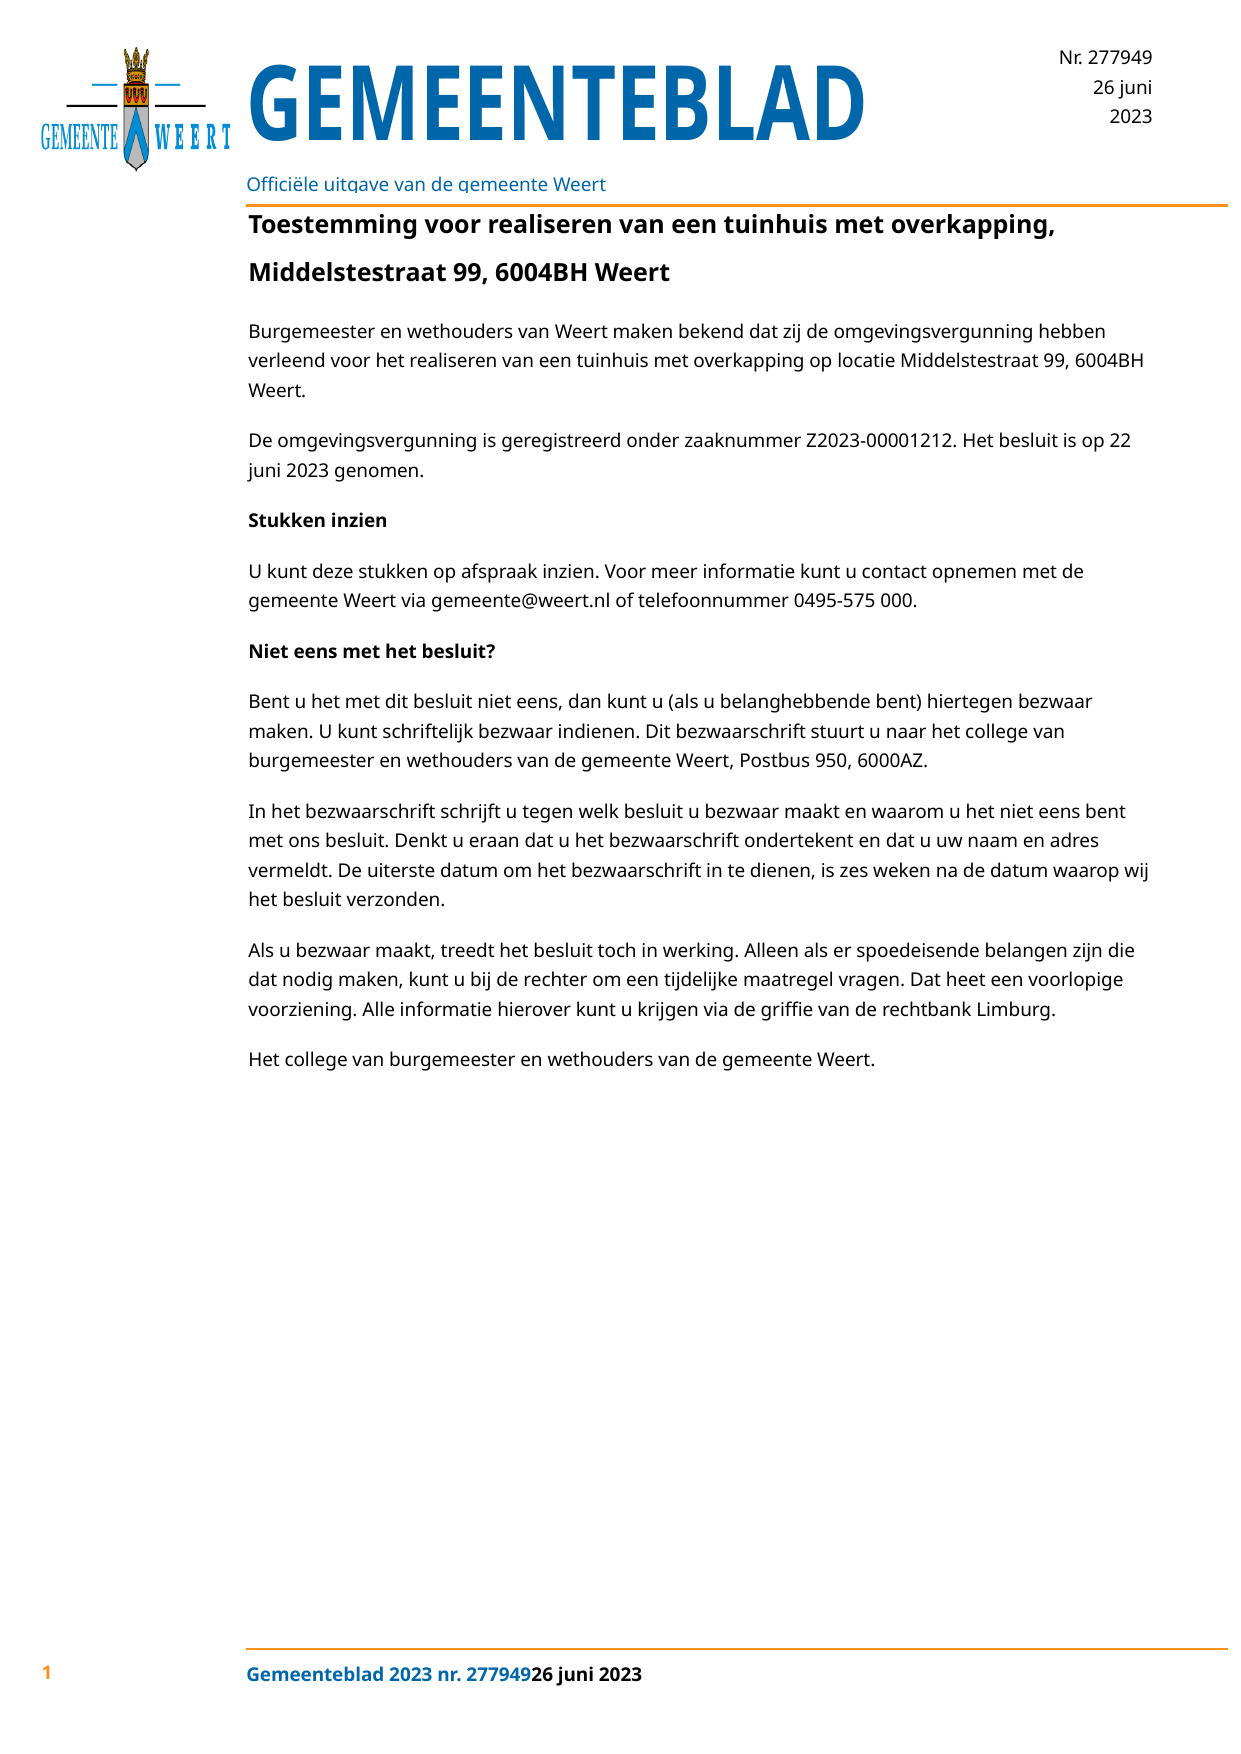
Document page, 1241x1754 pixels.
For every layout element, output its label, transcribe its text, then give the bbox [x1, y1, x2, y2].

text Het college van burgemeester en wethouders van de gemeente Weert. [248, 1047, 1152, 1072]
text Bent u het met dit besluit niet eens, dan kunt u (als u belanghebbende bent) hiertegen bezwaar maken. U kunt schriftelijk bezwaar indienen. Dit bezwaarschrift stuurt u naar het college van burgemeester en wethouders van de gemeente Weert, Postbus 950, 6000AZ. [248, 688, 1152, 773]
text Burgemeester en wethouders van Weert maken bekend dat zij de omgevingsvergunning hebben verleend voor het realiseren van een tuinhuis met overkapping op locatie Middelstestraat 99, 6004BH Weert. [248, 318, 1152, 403]
text In het bezwaarschrift schrijft u tegen welk besluit u bezwaar maakt en waarom u het niet eens bent met ons besluit. Denkt u eraan dat u het bezwaarschrift ondertekent en dat u uw naam en adres vermeldt. De uiterste datum om het bezwaarschrift in te dienen, is zes weken na de datum waarop wij het besluit verzonden. [248, 798, 1152, 912]
picture [41, 47, 231, 172]
text Niet eens met het besluit? [248, 638, 1152, 664]
text Als u bezwaar maakt, treedt het besluit toch in werking. Alleen als er spoedeisende belangen zijn die dat nodig maken, kunt u bij de rechter om een tijdelijke maatregel vragen. Dat heet een voorlopige voorziening. Alle informatie hierover kunt u krijgen via de griffie van de rechtbank Limburg. [248, 937, 1152, 1022]
text U kunt deze stukken op afspraak inzien. Voor meer informatie kunt u contact opnemen met de gemeente Weert via gemeente@weert.nl of telefoonnummer 0495-575 000. [248, 558, 1152, 613]
text Toestemming voor realiseren van een tuinhuis met overkapping, Middelstestraat 99, 6004BH Weert [248, 207, 1152, 288]
text Stukken inzien [248, 507, 1152, 533]
text De omgevingsvergunning is geregistreerd onder zaaknummer Z2023-00001212. Het besluit is op 22 juni 2023 genomen. [248, 427, 1152, 483]
